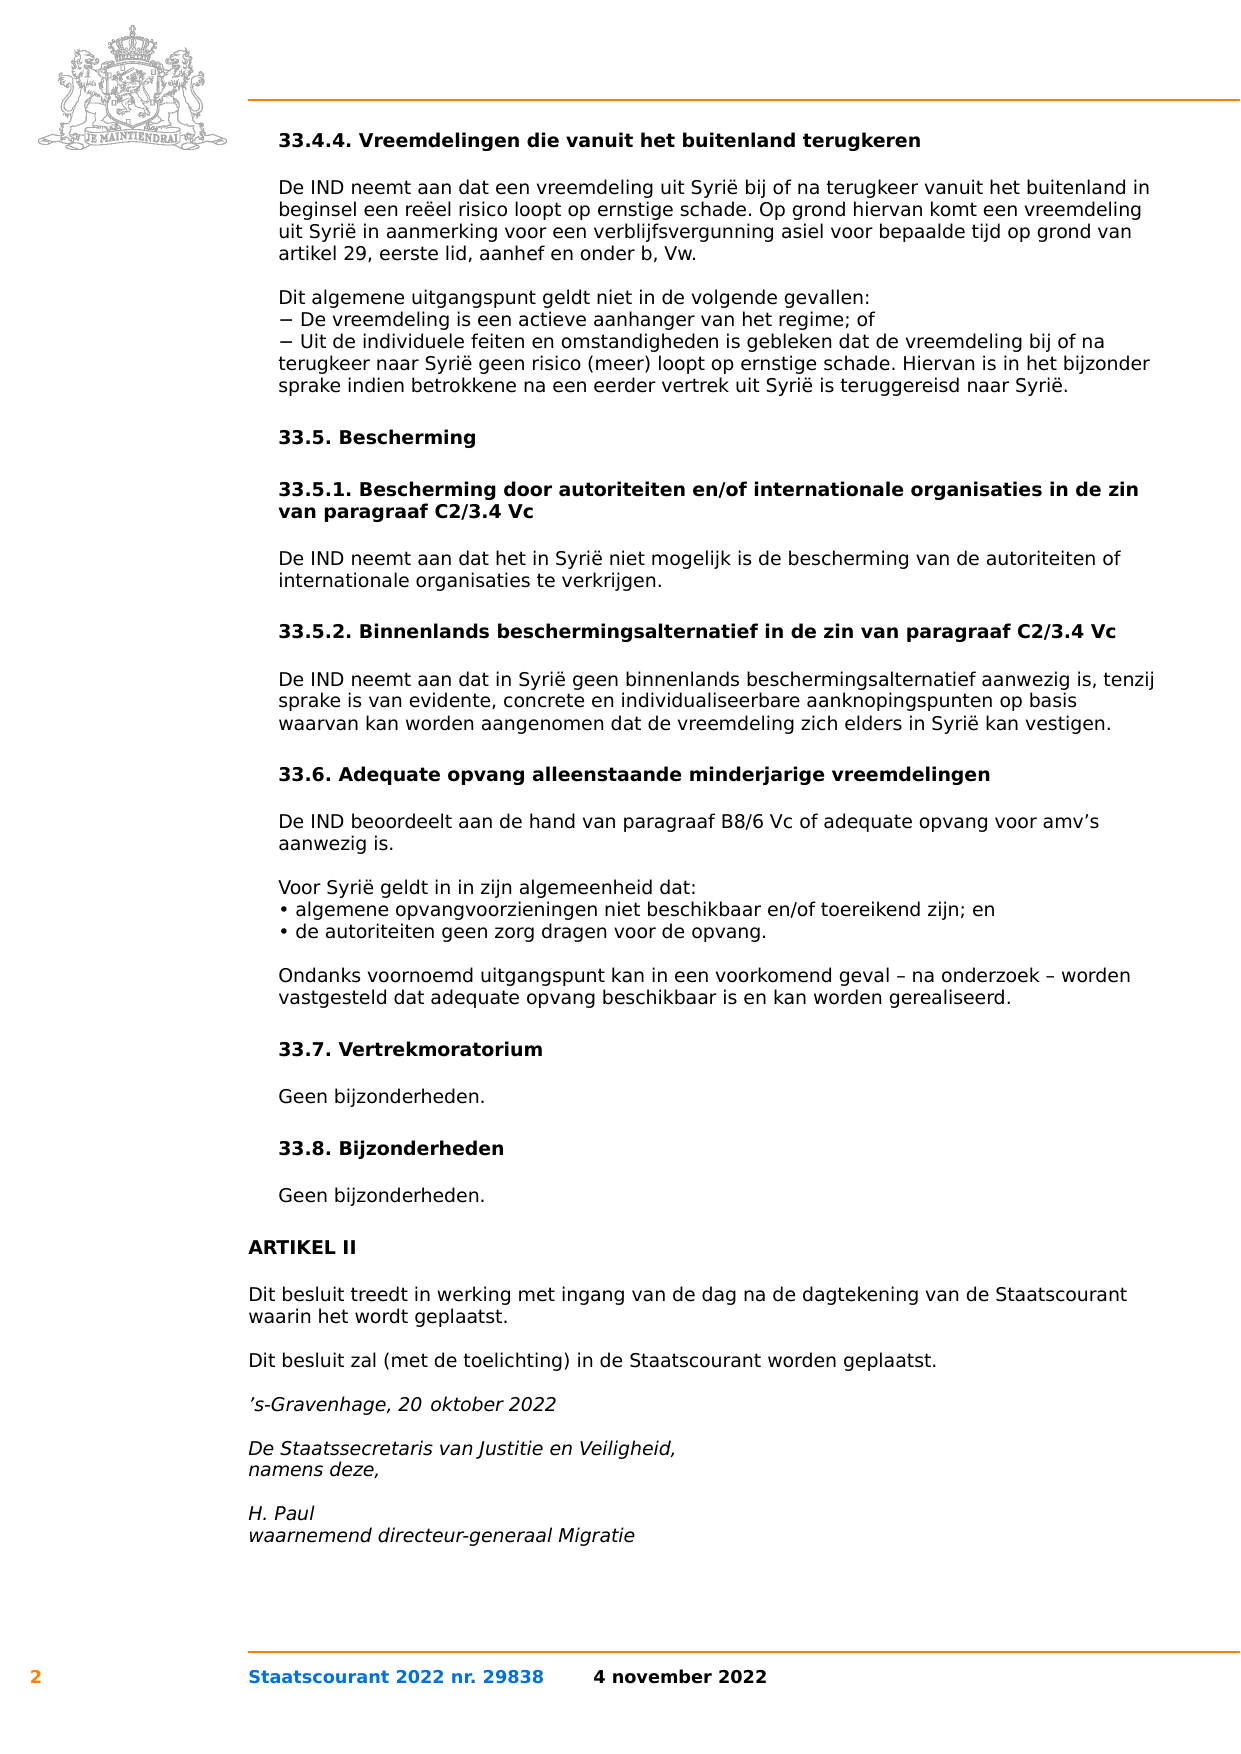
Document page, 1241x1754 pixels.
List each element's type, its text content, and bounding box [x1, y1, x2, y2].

text De IND neemt aan dat het in Syrië niet mogelijk is de bescherming van de autoriteiten of internationale organisaties te verkrijgen. [278, 547, 1163, 591]
text Geen bijzonderheden. [278, 1086, 1163, 1108]
subtitle 33.7. Vertrekmoratorium [278, 1039, 1163, 1061]
text Dit algemene uitgangspunt geldt niet in de volgende gevallen: [278, 287, 1163, 309]
text • de autoriteiten geen zorg dragen voor de opvang. [278, 921, 1163, 943]
text De Staatssecretaris van Justitie en Veiligheid, namens deze, H. Paul waarnemend directeur-generaal Migratie [248, 1437, 1163, 1547]
text Ondanks voornoemd uitgangspunt kan in een voorkomend geval – na onderzoek – worden vastgesteld dat adequate opvang beschikbaar is en kan worden gerealiseerd. [278, 965, 1163, 1009]
text − De vreemdeling is een actieve aanhanger van het regime; of [278, 309, 1163, 331]
text De IND neemt aan dat in Syrië geen binnenlands beschermingsalternatief aanwezig is, tenzij sprake is van evidente, concrete en individualiseerbare aanknopingspunten op basis waarvan kan worden aangenomen dat de vreemdeling zich elders in Syrië kan vestigen. [278, 668, 1163, 734]
subtitle 33.5.1. Bescherming door autoriteiten en/of internationale organisaties in de zin van paragraaf C2/3.4 Vc [278, 478, 1163, 522]
subtitle 33.4.4. Vreemdelingen die vanuit het buitenland terugkeren [278, 130, 1163, 152]
text De IND beoordeelt aan de hand van paragraaf B8/6 Vc of adequate opvang voor amv’s aanwezig is. [278, 811, 1163, 855]
subtitle ARTIKEL II [248, 1237, 1163, 1259]
subtitle 33.6. Adequate opvang alleenstaande minderjarige vreemdelingen [278, 764, 1163, 786]
text Voor Syrië geldt in in zijn algemeenheid dat: [278, 877, 1163, 899]
text Dit besluit zal (met de toelichting) in de Staatscourant worden geplaatst. [248, 1350, 1163, 1372]
text • algemene opvangvoorzieningen niet beschikbaar en/of toereikend zijn; en [278, 899, 1163, 921]
subtitle 33.8. Bijzonderheden [278, 1138, 1163, 1160]
text Geen bijzonderheden. [278, 1185, 1163, 1207]
text Dit besluit treedt in werking met ingang van de dag na de dagtekening van de Staatscourant waarin het wordt geplaatst. [248, 1284, 1163, 1328]
subtitle 33.5.2. Binnenlands beschermingsalternatief in de zin van paragraaf C2/3.4 Vc [278, 621, 1163, 643]
text − Uit de individuele feiten en omstandigheden is gebleken dat de vreemdeling bij of na terugkeer naar Syrië geen risico (meer) loopt op ernstige schade. Hiervan is in het bijzonder sprake indien betrokkene na een eerder vertrek uit Syrië is teruggereisd naar Syrië. [278, 331, 1163, 397]
subtitle 33.5. Bescherming [278, 427, 1163, 448]
text De IND neemt aan dat een vreemdeling uit Syrië bij of na terugkeer vanuit het buitenland in beginsel een reëel risico loopt op ernstige schade. Op grond hiervan komt een vreemdeling uit Syrië in aanmerking voor een verblijfsvergunning asiel voor bepaalde tijd op grond van artikel 29, eerste lid, aanhef en onder b, Vw. [278, 177, 1163, 265]
text ’s-Gravenhage, 20 oktober 2022 [248, 1393, 1163, 1416]
picture [38, 25, 227, 150]
